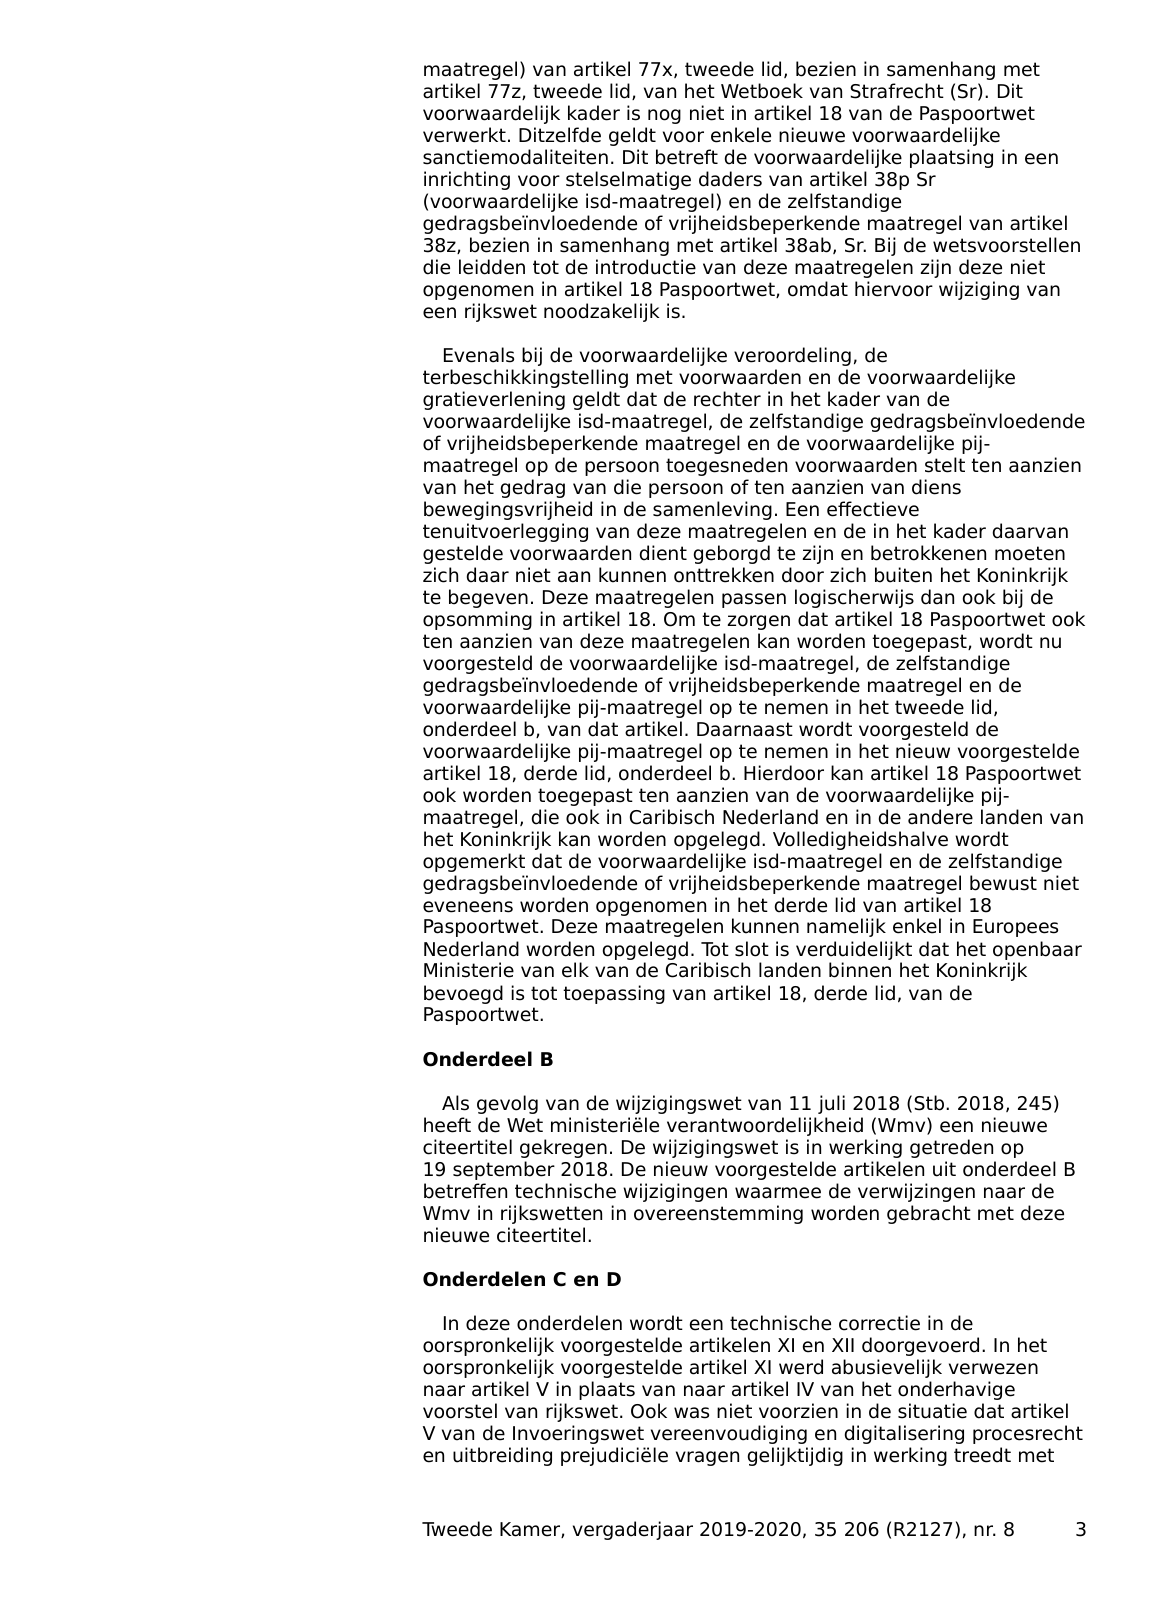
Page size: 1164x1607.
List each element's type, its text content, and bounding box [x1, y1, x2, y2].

text In deze onderdelen wordt een technische correctie in de oorspronkelijk voorgestelde artikelen XI en XII doorgevoerd. In het oorspronkelijk voorgestelde artikel XI werd abusievelijk verwezen naar artikel V in plaats van naar artikel IV van het onderhavige voorstel van rijkswet. Ook was niet voorzien in de situatie dat artikel V van de Invoeringswet vereenvoudiging en digitalisering procesrecht en uitbreiding prejudiciële vragen gelijktijdig in werking treedt met [422, 1313, 1087, 1467]
subtitle Onderdeel B [422, 1048, 1087, 1071]
subtitle Onderdelen C en D [422, 1269, 1087, 1291]
text Als gevolg van de wijzigingswet van 11 juli 2018 (Stb. 2018, 245) heeft de Wet ministeriële verantwoordelijkheid (Wmv) een nieuwe citeertitel gekregen. De wijzigingswet is in werking getreden op 19 september 2018. De nieuw voorgestelde artikelen uit onderdeel B betreffen technische wijzigingen waarmee de verwijzingen naar de Wmv in rijkswetten in overeenstemming worden gebracht met deze nieuwe citeertitel. [422, 1093, 1087, 1247]
text maatregel) van artikel 77x, tweede lid, bezien in samenhang met artikel 77z, tweede lid, van het Wetboek van Strafrecht (Sr). Dit voorwaardelijk kader is nog niet in artikel 18 van de Paspoortwet verwerkt. Ditzelfde geldt voor enkele nieuwe voorwaardelijke sanctiemodaliteiten. Dit betreft de voorwaardelijke plaatsing in een inrichting voor stelselmatige daders van artikel 38p Sr (voorwaardelijke isd-maatregel) en de zelfstandige gedragsbeïnvloedende of vrijheidsbeperkende maatregel van artikel 38z, bezien in samenhang met artikel 38ab, Sr. Bij de wetsvoorstellen die leidden tot de introductie van deze maatregelen zijn deze niet opgenomen in artikel 18 Paspoortwet, omdat hiervoor wijziging van een rijkswet noodzakelijk is. [422, 59, 1087, 323]
text Evenals bij de voorwaardelijke veroordeling, de terbeschikkingstelling met voorwaarden en de voorwaardelijke gratieverlening geldt dat de rechter in het kader van de voorwaardelijke isd-maatregel, de zelfstandige gedragsbeïnvloedende of vrijheidsbeperkende maatregel en de voorwaardelijke pij-maatregel op de persoon toegesneden voorwaarden stelt ten aanzien van het gedrag van die persoon of ten aanzien van diens bewegingsvrijheid in de samenleving. Een effectieve tenuitvoerlegging van deze maatregelen en de in het kader daarvan gestelde voorwaarden dient geborgd te zijn en betrokkenen moeten zich daar niet aan kunnen onttrekken door zich buiten het Koninkrijk te begeven. Deze maatregelen passen logischerwijs dan ook bij de opsomming in artikel 18. Om te zorgen dat artikel 18 Paspoortwet ook ten aanzien van deze maatregelen kan worden toegepast, wordt nu voorgesteld de voorwaardelijke isd-maatregel, de zelfstandige gedragsbeïnvloedende of vrijheidsbeperkende maatregel en de voorwaardelijke pij-maatregel op te nemen in het tweede lid, onderdeel b, van dat artikel. Daarnaast wordt voorgesteld de voorwaardelijke pij-maatregel op te nemen in het nieuw voorgestelde artikel 18, derde lid, onderdeel b. Hierdoor kan artikel 18 Paspoortwet ook worden toegepast ten aanzien van de voorwaardelijke pij-maatregel, die ook in Caribisch Nederland en in de andere landen van het Koninkrijk kan worden opgelegd. Volledigheidshalve wordt opgemerkt dat de voorwaardelijke isd-maatregel en de zelfstandige gedragsbeïnvloedende of vrijheidsbeperkende maatregel bewust niet eveneens worden opgenomen in het derde lid van artikel 18 Paspoortwet. Deze maatregelen kunnen namelijk enkel in Europees Nederland worden opgelegd. Tot slot is verduidelijkt dat het openbaar Ministerie van elk van de Caribisch landen binnen het Koninkrijk bevoegd is tot toepassing van artikel 18, derde lid, van de Paspoortwet. [422, 345, 1087, 1026]
